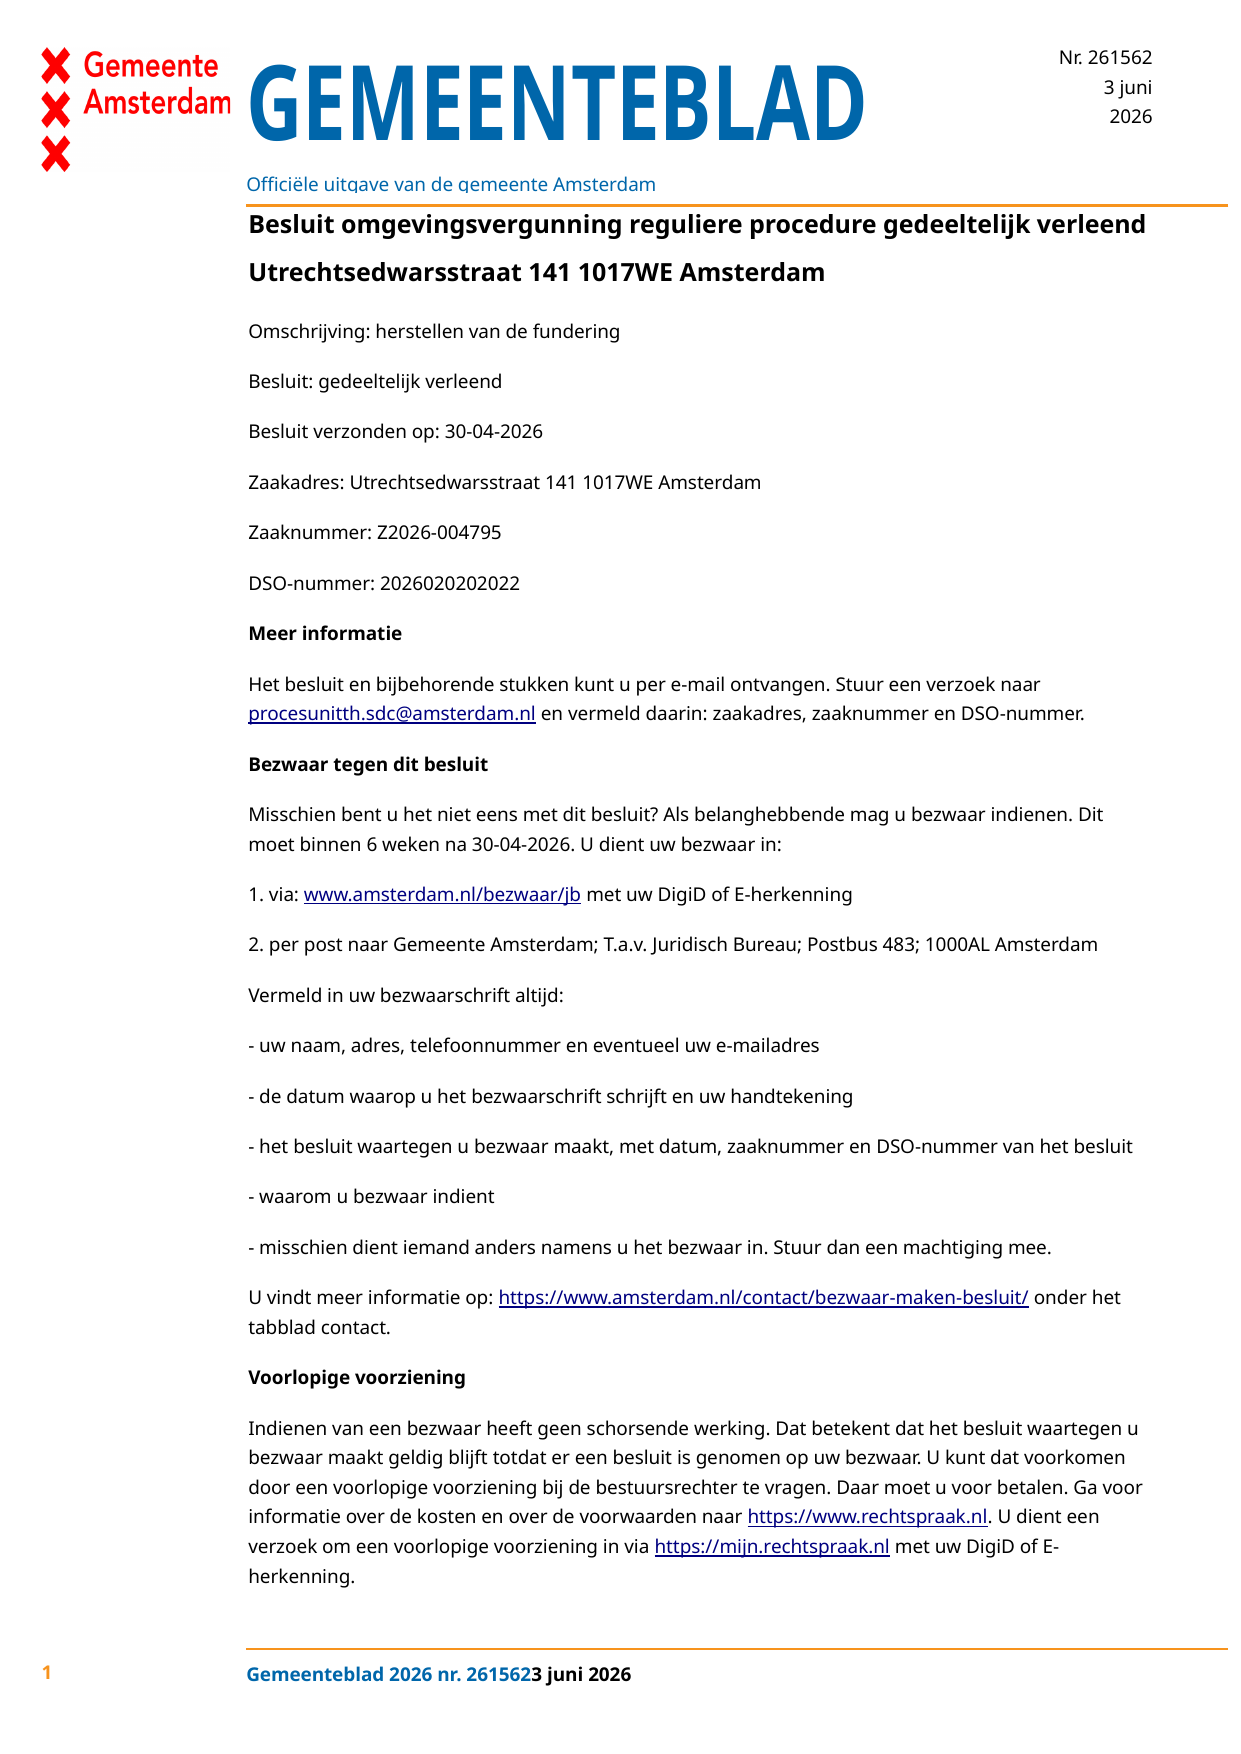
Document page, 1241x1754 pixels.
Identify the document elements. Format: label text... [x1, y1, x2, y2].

text - waarom u bezwaar indient [248, 1184, 1152, 1209]
text DSO-nummer: 2026020202022 [248, 570, 1152, 596]
picture [41, 47, 231, 172]
text 1. via: www.amsterdam.nl/bezwaar/jb met uw DigiD of E-herkenning [248, 881, 1152, 907]
text Zaakadres: Utrechtsedwarsstraat 141 1017WE Amsterdam [248, 469, 1152, 495]
text Misschien bent u het niet eens met dit besluit? Als belanghebbende mag u bezwaar indienen. Dit moet binnen 6 weken na 30-04-2026. U dient uw bezwaar in: [248, 801, 1152, 857]
text U vindt meer informatie op: https://www.amsterdam.nl/contact/bezwaar-maken-besluit/ onder het tabblad contact. [248, 1284, 1152, 1340]
text Besluit verzonden op: 30-04-2026 [248, 419, 1152, 444]
text Voorlopige voorziening [248, 1364, 1152, 1390]
text Indienen van een bezwaar heeft geen schorsende werking. Dat betekent dat het besluit waartegen u bezwaar maakt geldig blijft totdat er een besluit is genomen op uw bezwaar. U kunt dat voorkomen door een voorlopige voorziening bij de bestuursrechter te vragen. Daar moet u voor betalen. Ga voor informatie over de kosten en over de voorwaarden naar https://www.rechtspraak.nl. U dient een verzoek om een voorlopige voorziening in via https://mijn.rechtspraak.nl met uw DigiD of E-herkenning. [248, 1415, 1152, 1589]
text - de datum waarop u het bezwaarschrift schrijft en uw handtekening [248, 1083, 1152, 1109]
text Vermeld in uw bezwaarschrift altijd: [248, 982, 1152, 1008]
text Besluit omgevingsvergunning reguliere procedure gedeeltelijk verleend Utrechtsedwarsstraat 141 1017WE Amsterdam [248, 207, 1152, 288]
text Omschrijving: herstellen van de fundering [248, 318, 1152, 344]
text Het besluit en bijbehorende stukken kunt u per e-mail ontvangen. Stuur een verzoek naar procesunitth.sdc@amsterdam.nl en vermeld daarin: zaakadres, zaaknummer en DSO-nummer. [248, 671, 1152, 726]
text Zaaknummer: Z2026-004795 [248, 519, 1152, 545]
text - het besluit waartegen u bezwaar maakt, met datum, zaaknummer en DSO-nummer van het besluit [248, 1133, 1152, 1159]
text - misschien dient iemand anders namens u het bezwaar in. Stuur dan een machtiging mee. [248, 1234, 1152, 1260]
text - uw naam, adres, telefoonnummer en eventueel uw e-mailadres [248, 1032, 1152, 1058]
text Bezwaar tegen dit besluit [248, 751, 1152, 777]
text Meer informatie [248, 620, 1152, 646]
text 2. per post naar Gemeente Amsterdam; T.a.v. Juridisch Bureau; Postbus 483; 1000AL Amsterdam [248, 932, 1152, 957]
text Besluit: gedeeltelijk verleend [248, 368, 1152, 394]
